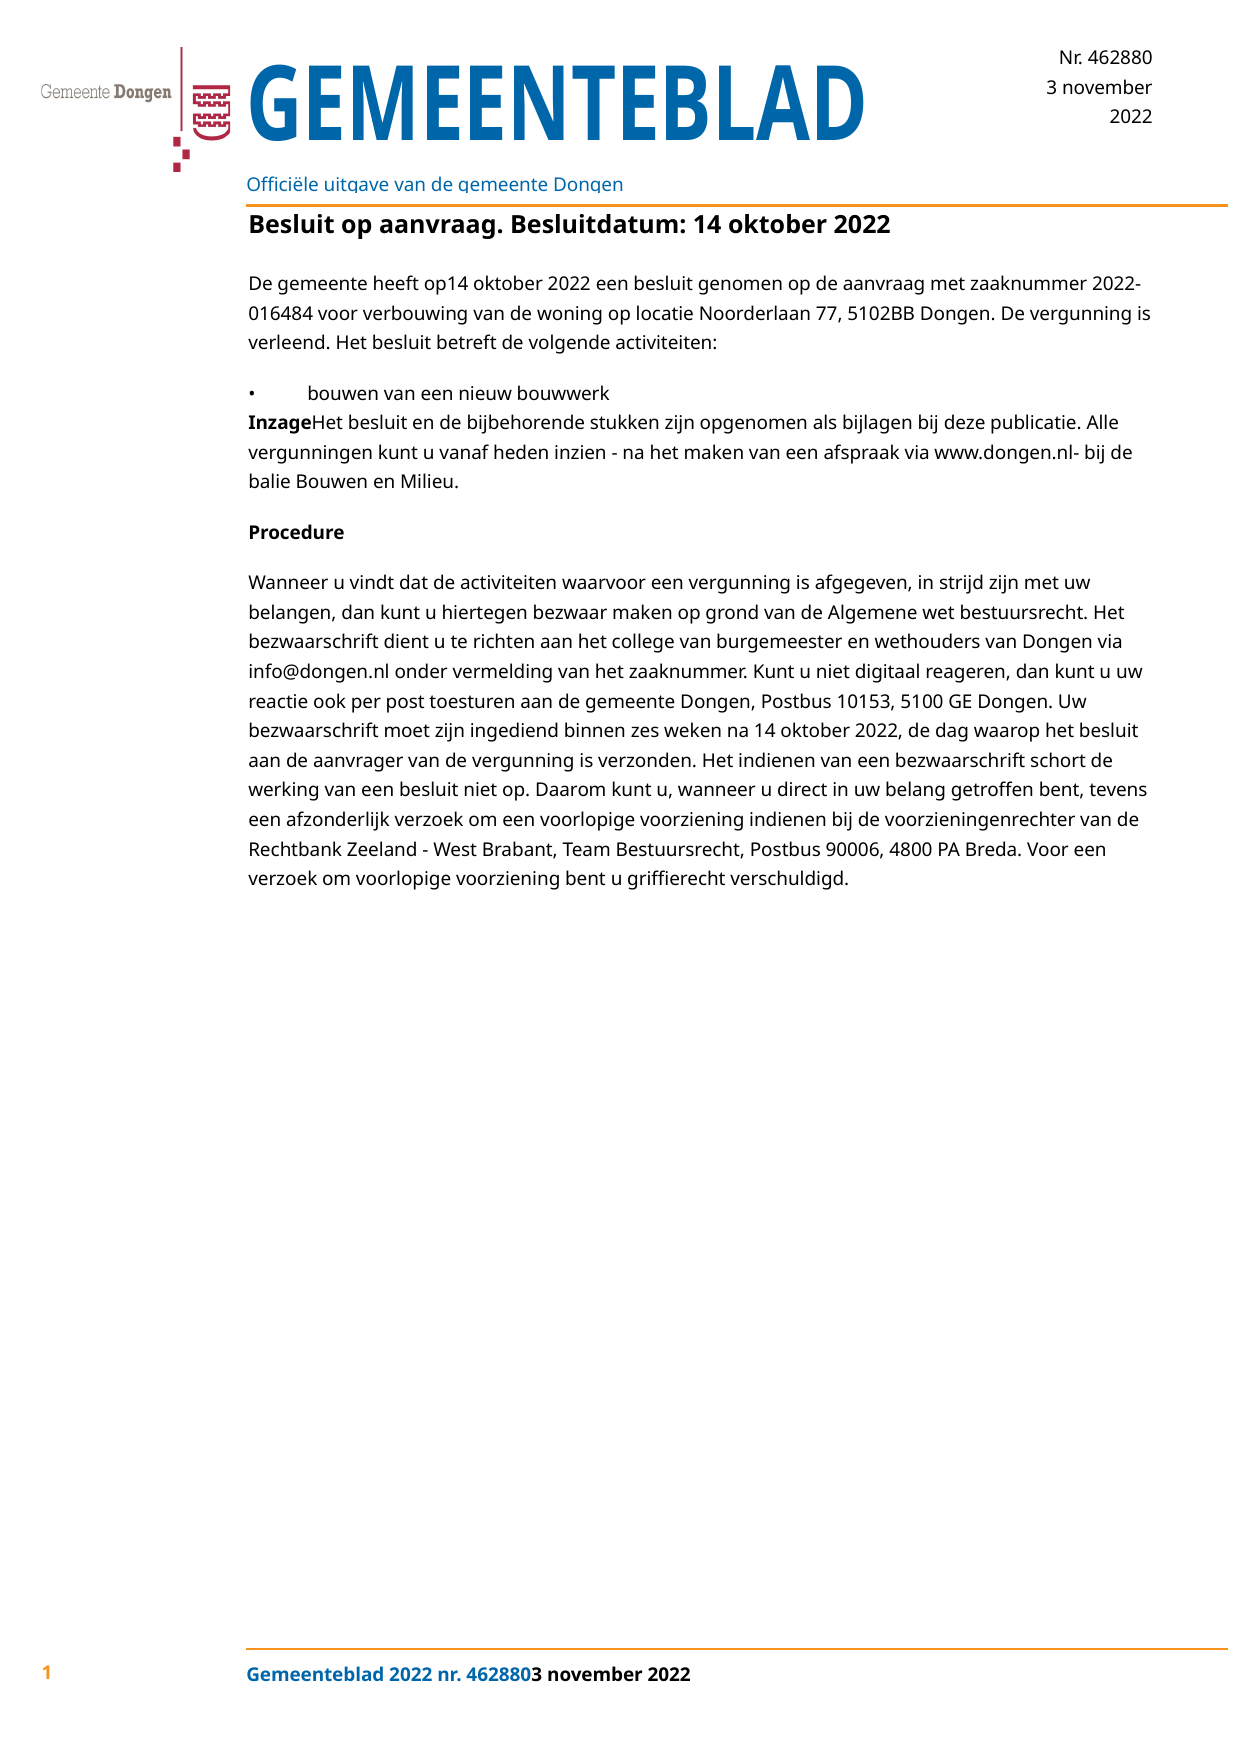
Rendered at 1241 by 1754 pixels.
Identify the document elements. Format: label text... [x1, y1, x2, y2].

text InzageHet besluit en de bijbehorende stukken zijn opgenomen als bijlagen bij deze publicatie. Alle vergunningen kunt u vanaf heden inzien - na het maken van een afspraak via www.dongen.nl- bij de balie Bouwen en Milieu. [248, 409, 1152, 494]
picture [41, 47, 231, 172]
text Besluit op aanvraag. Besluitdatum: 14 oktober 2022 [248, 207, 1152, 241]
text De gemeente heeft op14 oktober 2022 een besluit genomen op de aanvraag met zaaknummer 2022-016484 voor verbouwing van de woning op locatie Noorderlaan 77, 5102BB Dongen. De vergunning is verleend. Het besluit betreft de volgende activiteiten: [248, 270, 1152, 355]
text Wanneer u vindt dat de activiteiten waarvoor een vergunning is afgegeven, in strijd zijn met uw belangen, dan kunt u hiertegen bezwaar maken op grond van de Algemene wet bestuursrecht. Het bezwaarschrift dient u te richten aan het college van burgemeester en wethouders van Dongen via info@dongen.nl onder vermelding van het zaaknummer. Kunt u niet digitaal reageren, dan kunt u uw reactie ook per post toesturen aan de gemeente Dongen, Postbus 10153, 5100 GE Dongen. Uw bezwaarschrift moet zijn ingediend binnen zes weken na 14 oktober 2022, de dag waarop het besluit aan de aanvrager van de vergunning is verzonden. Het indienen van een bezwaarschrift schort de werking van een besluit niet op. Daarom kunt u, wanneer u direct in uw belang getroffen bent, tevens een afzonderlijk verzoek om een voorlopige voorziening indienen bij de voorzieningenrechter van de Rechtbank Zeeland - West Brabant, Team Bestuursrecht, Postbus 90006, 4800 PA Breda. Voor een verzoek om voorlopige voorziening bent u griffierecht verschuldigd. [248, 569, 1152, 891]
text Procedure [248, 519, 1152, 545]
list bouwen van een nieuw bouwwerk [248, 380, 1152, 406]
